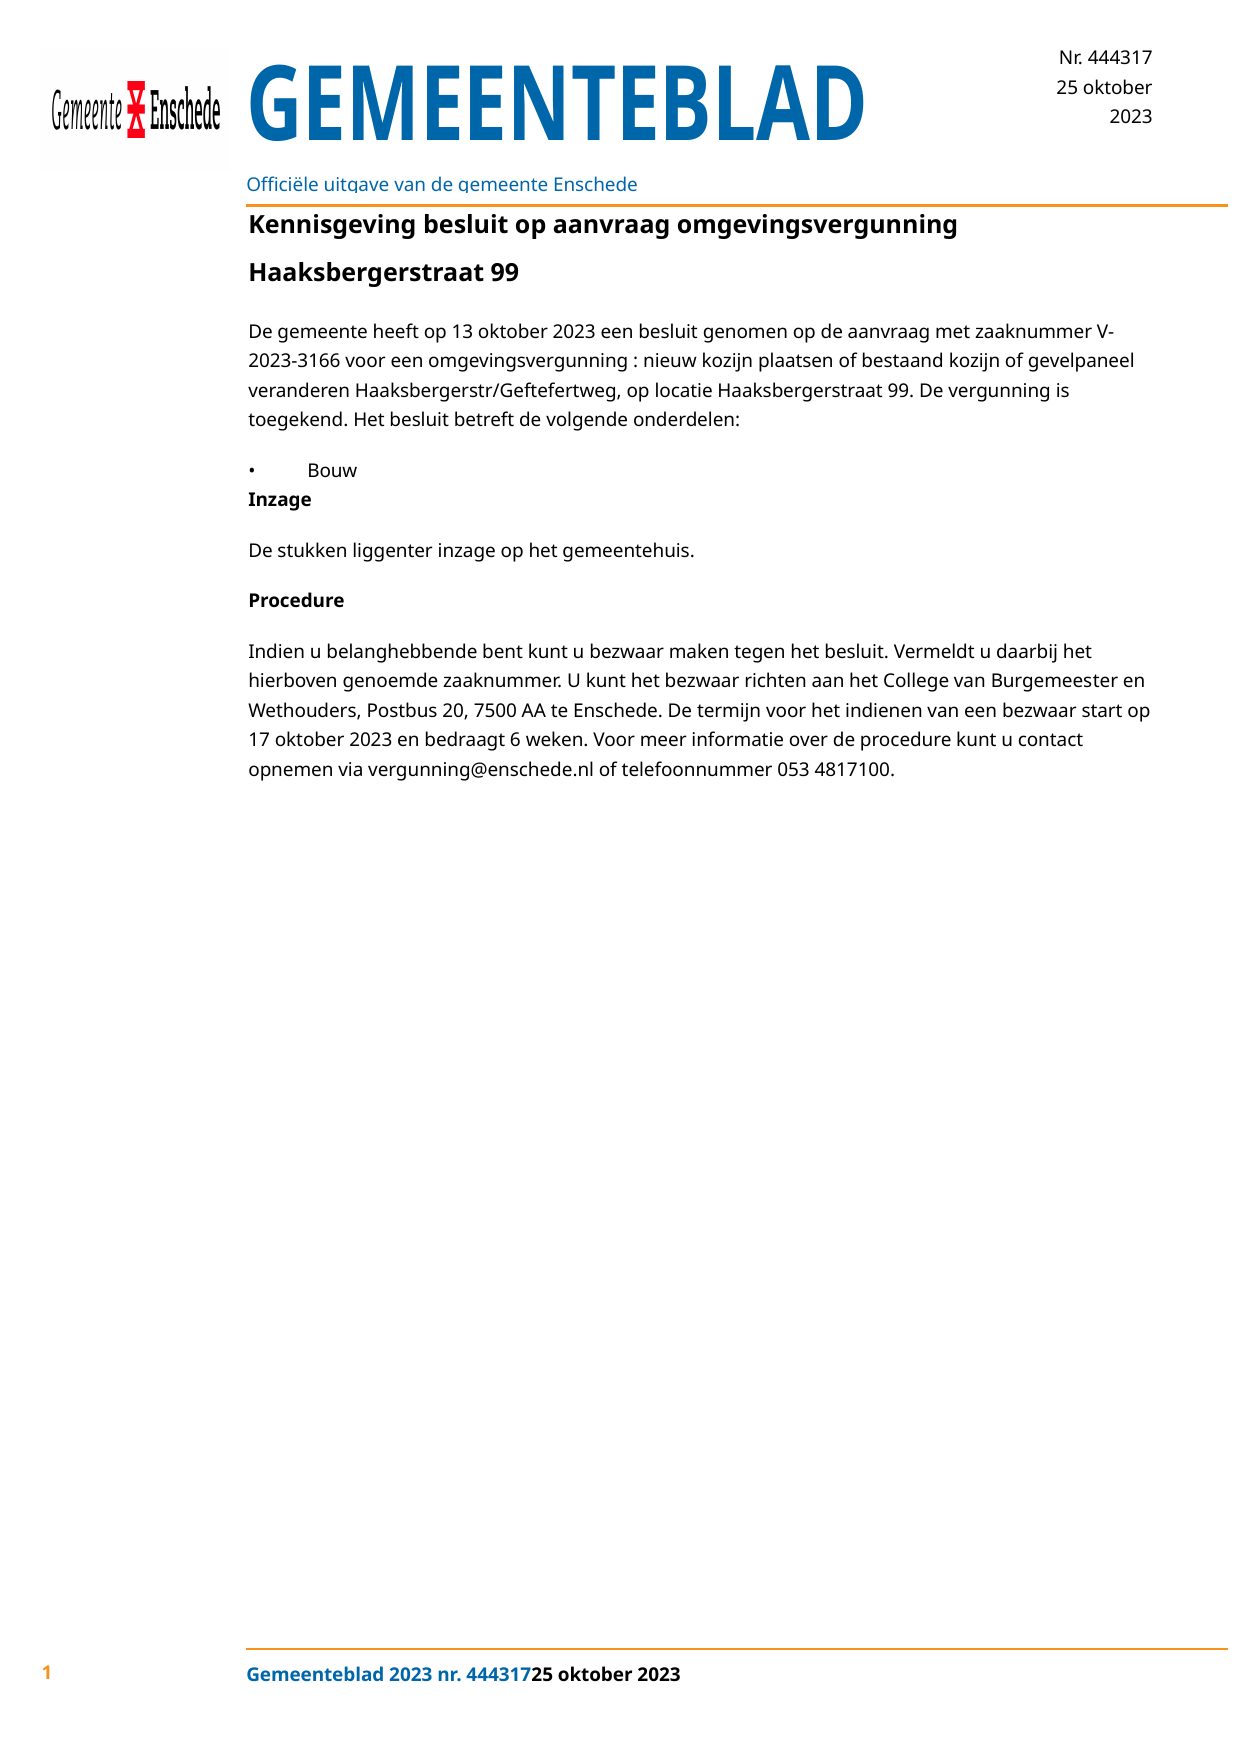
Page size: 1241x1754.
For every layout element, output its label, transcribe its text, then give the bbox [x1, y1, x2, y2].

text De gemeente heeft op 13 oktober 2023 een besluit genomen op de aanvraag met zaaknummer V-2023-3166 voor een omgevingsvergunning : nieuw kozijn plaatsen of bestaand kozijn of gevelpaneel veranderen Haaksbergerstr/Geftefertweg, op locatie Haaksbergerstraat 99. De vergunning is toegekend. Het besluit betreft de volgende onderdelen: [248, 318, 1152, 432]
text Indien u belanghebbende bent kunt u bezwaar maken tegen het besluit. Vermeldt u daarbij het hierboven genoemde zaaknummer. U kunt het bezwaar richten aan het College van Burgemees­ter en Wethouders, Postbus 20, 7500 AA te Enschede. De termijn voor het indienen van een bezwaar start op 17 oktober 2023 en bedraagt 6 weken. Voor meer informatie over de procedure kunt u contact opnemen via vergunning@enschede.nl of telefoonnummer 053 4817100. [248, 638, 1152, 782]
text Inzage [248, 487, 1152, 512]
picture [41, 47, 231, 172]
list Bouw [248, 457, 1152, 483]
text Kennisgeving besluit op aanvraag omgevingsvergunning Haaksbergerstraat 99 [248, 207, 1152, 288]
text De stukken liggenter inzage op het gemeentehuis. [248, 537, 1152, 563]
text Procedure [248, 587, 1152, 613]
